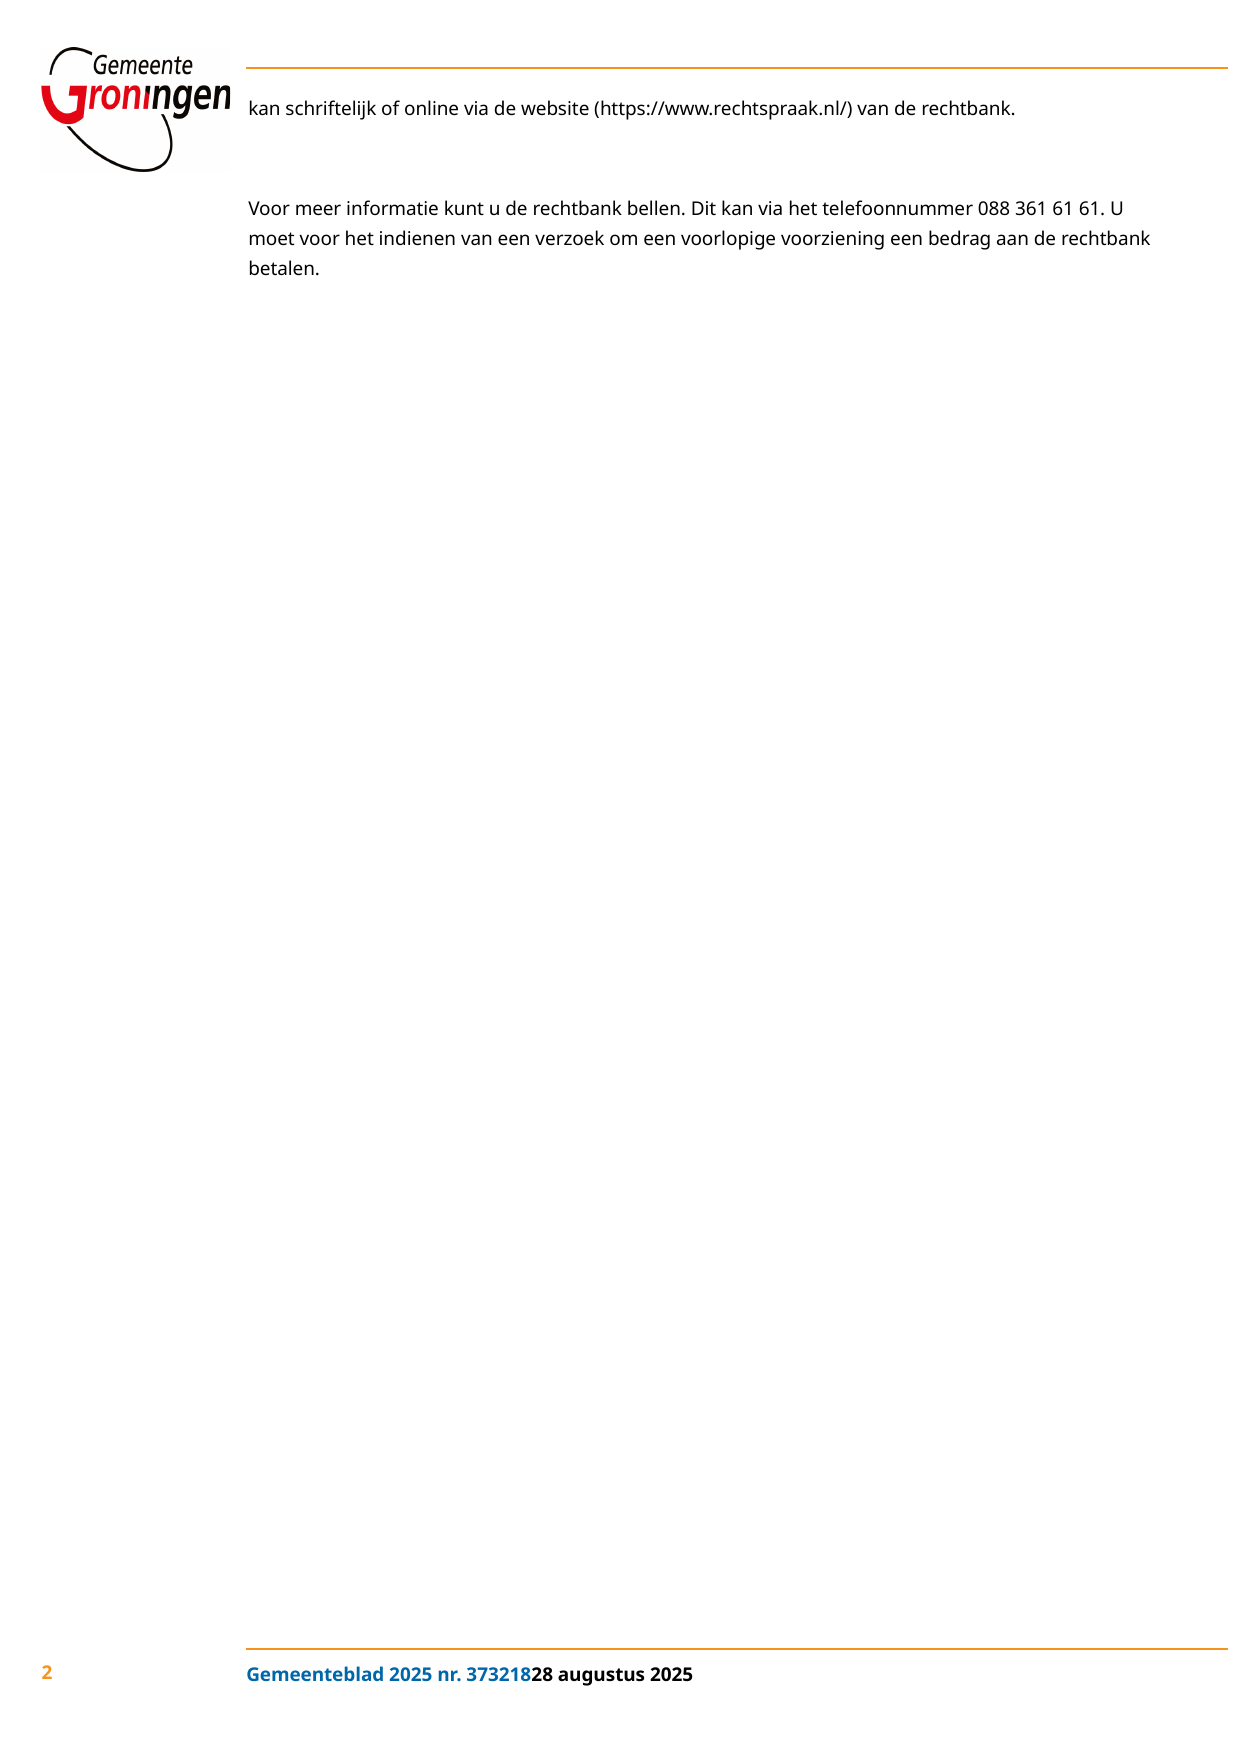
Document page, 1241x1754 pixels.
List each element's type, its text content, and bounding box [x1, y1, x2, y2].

text Voor meer informatie kunt u de rechtbank bellen. Dit kan via het telefoonnummer 088 361 61 61. U moet voor het indienen van een verzoek om een voorlopige voorziening een bedrag aan de rechtbank betalen. [248, 196, 1152, 281]
picture [41, 47, 231, 172]
text kan schriftelijk of online via de website (https://www.rechtspraak.nl/) van de rechtbank. [248, 95, 1152, 121]
